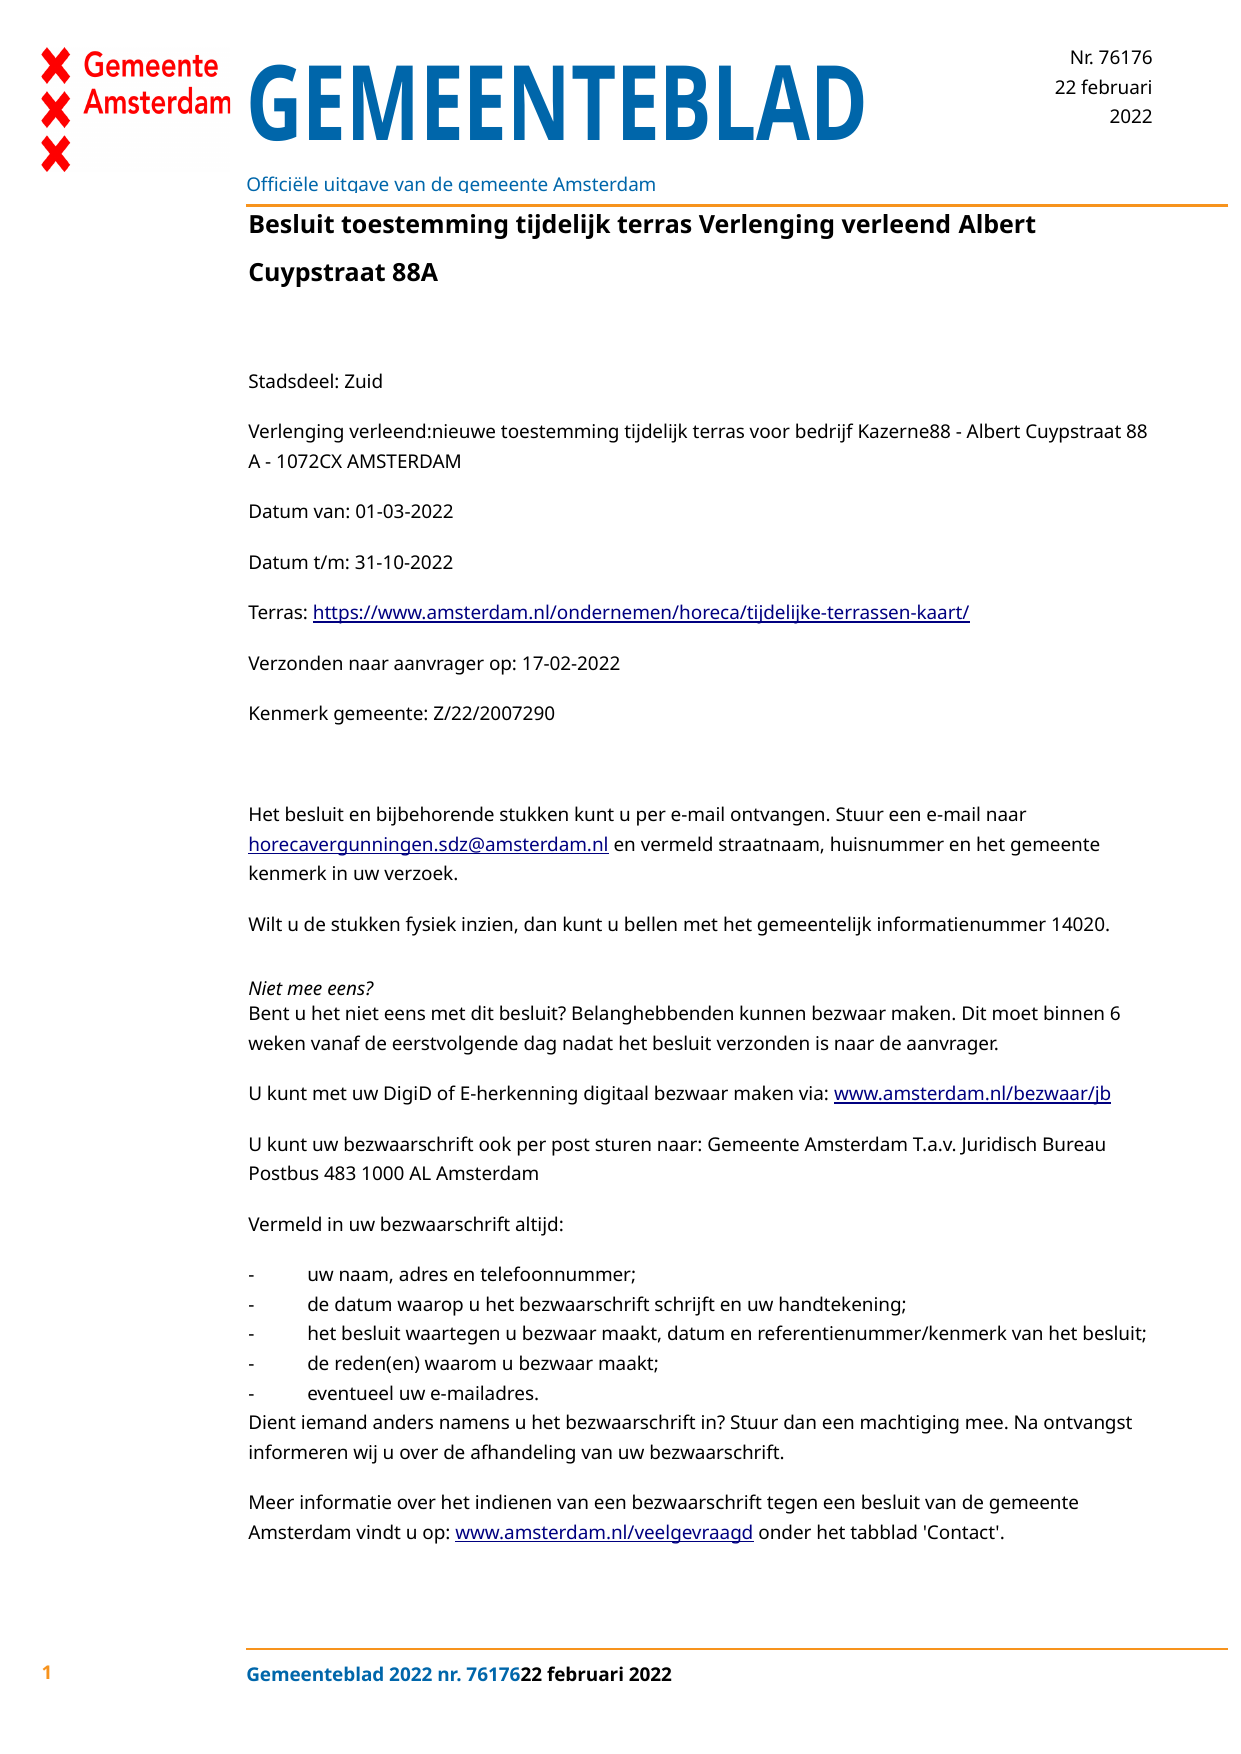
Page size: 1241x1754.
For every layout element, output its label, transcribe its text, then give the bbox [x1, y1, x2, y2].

list uw naam, adres en telefoonnummer; [248, 1261, 1152, 1287]
text U kunt uw bezwaarschrift ook per post sturen naar: Gemeente Amsterdam T.a.v. Juridisch Bureau Postbus 483 1000 AL Amsterdam [248, 1131, 1152, 1186]
text Datum t/m: 31-10-2022 [248, 549, 1152, 575]
text Stadsdeel: Zuid [248, 368, 1152, 394]
list het besluit waartegen u bezwaar maakt, datum en referentienummer/kenmerk van het besluit; [248, 1321, 1152, 1346]
text Vermeld in uw bezwaarschrift altijd: [248, 1211, 1152, 1237]
text Niet mee eens? [248, 975, 1152, 1001]
text Kenmerk gemeente: Z/22/2007290 [248, 700, 1152, 726]
list de datum waarop u het bezwaarschrift schrijft en uw handtekening; [248, 1291, 1152, 1317]
text Verlenging verleend:nieuwe toestemming tijdelijk terras voor bedrijf Kazerne88 - Albert Cuypstraat 88 A - 1072CX AMSTERDAM [248, 419, 1152, 474]
list de reden(en) waarom u bezwaar maakt; [248, 1350, 1152, 1376]
text Terras: https://www.amsterdam.nl/ondernemen/horeca/tijdelijke-terrassen-kaart/ [248, 599, 1152, 625]
text Verzonden naar aanvrager op: 17-02-2022 [248, 650, 1152, 676]
list eventueel uw e-mailadres. [248, 1380, 1152, 1405]
text Besluit toestemming tijdelijk terras Verlenging verleend Albert Cuypstraat 88A [248, 207, 1152, 288]
text Datum van: 01-03-2022 [248, 499, 1152, 524]
text Dient iemand anders namens u het bezwaarschrift in? Stuur dan een machtiging mee. Na ontvangst informeren wij u over de afhandeling van uw bezwaarschrift. [248, 1409, 1152, 1464]
text Wilt u de stukken fysiek inzien, dan kunt u bellen met het gemeentelijk informatienummer 14020. [248, 911, 1152, 937]
text U kunt met uw DigiD of E-herkenning digitaal bezwaar maken via: www.amsterdam.nl/bezwaar/jb [248, 1081, 1152, 1106]
text Meer informatie over het indienen van een bezwaarschrift tegen een besluit van de gemeente Amsterdam vindt u op: www.amsterdam.nl/veelgevraagd onder het tabblad 'Contact'. [248, 1489, 1152, 1544]
picture [41, 47, 231, 172]
text Het besluit en bijbehorende stukken kunt u per e-mail ontvangen. Stuur een e-mail naar horecavergunningen.sdz@amsterdam.nl en vermeld straatnaam, huisnummer en het gemeente kenmerk in uw verzoek. [248, 801, 1152, 886]
text Bent u het niet eens met dit besluit? Belanghebbenden kunnen bezwaar maken. Dit moet binnen 6 weken vanaf de eerstvolgende dag nadat het besluit verzonden is naar de aanvrager. [248, 1001, 1152, 1056]
